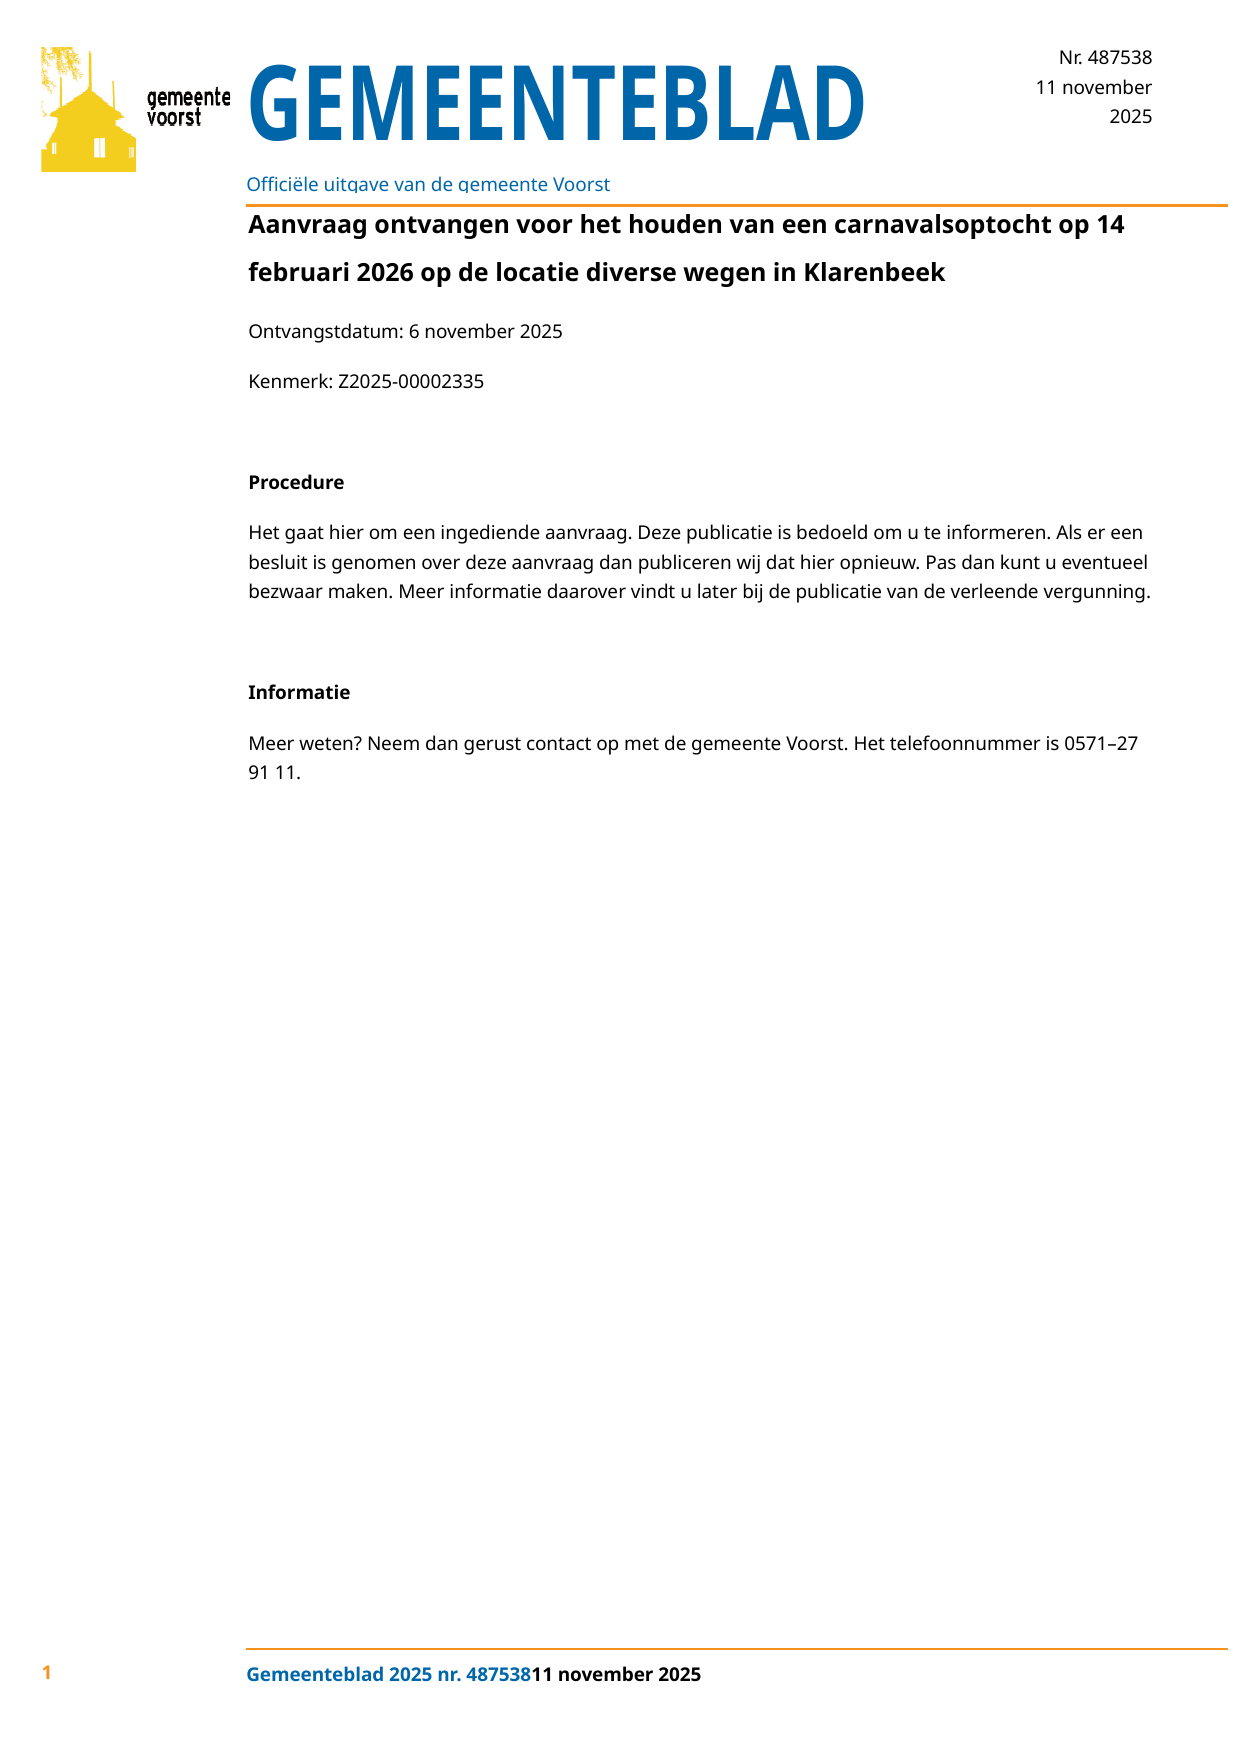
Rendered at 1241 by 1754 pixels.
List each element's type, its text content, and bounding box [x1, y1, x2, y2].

text Kenmerk: Z2025-00002335 [248, 368, 1152, 394]
picture [41, 47, 231, 172]
text Aanvraag ontvangen voor het houden van een carnavalsoptocht op 14 februari 2026 op de locatie diverse wegen in Klarenbeek [248, 207, 1152, 288]
text Meer weten? Neem dan gerust contact op met de gemeente Voorst. Het telefoonnummer is 0571–27 91 11. [248, 730, 1152, 785]
text Procedure [248, 469, 1152, 495]
text Ontvangstdatum: 6 november 2025 [248, 318, 1152, 344]
text Informatie [248, 679, 1152, 705]
text Het gaat hier om een ingediende aanvraag. Deze publicatie is bedoeld om u te informeren. Als er een besluit is genomen over deze aanvraag dan publiceren wij dat hier opnieuw. Pas dan kunt u eventueel bezwaar maken. Meer informatie daarover vindt u later bij de publicatie van de verleende vergunning. [248, 519, 1152, 604]
